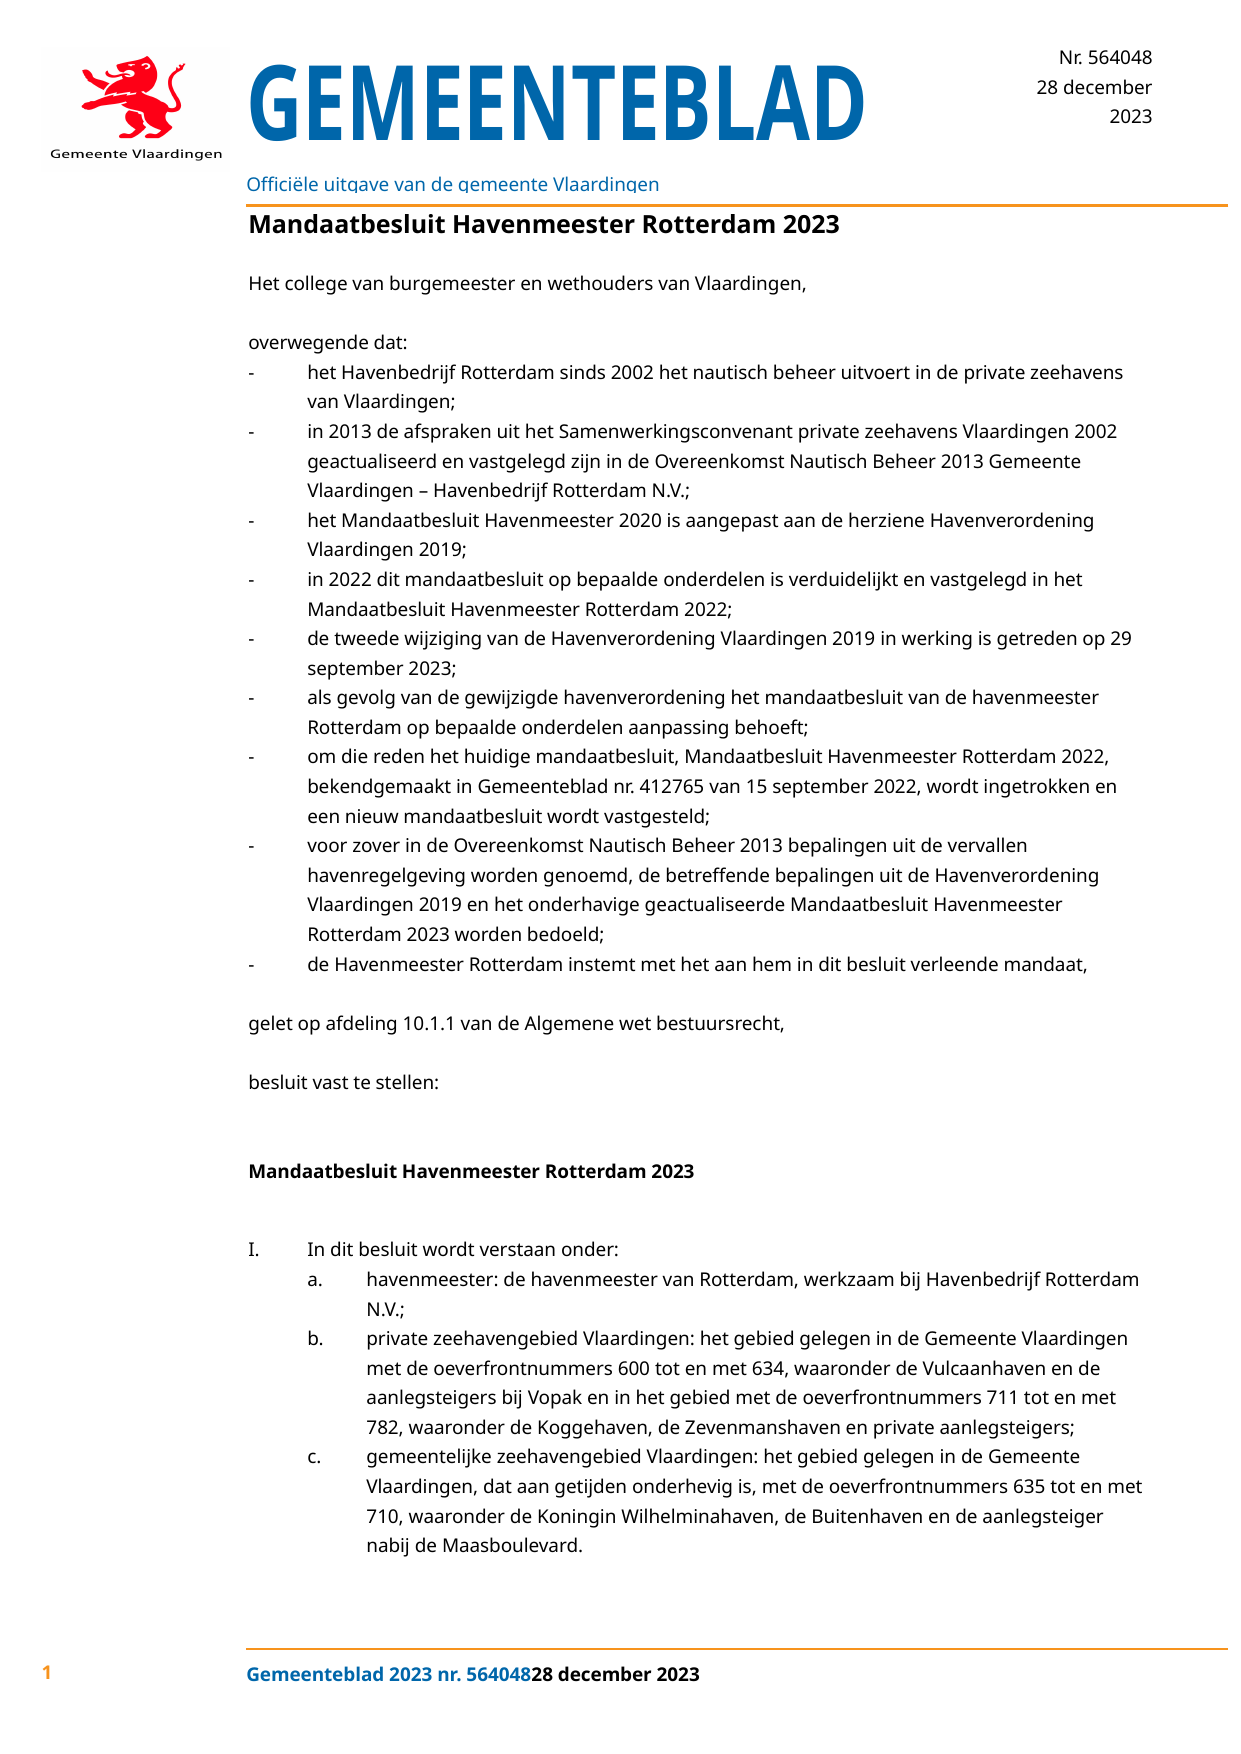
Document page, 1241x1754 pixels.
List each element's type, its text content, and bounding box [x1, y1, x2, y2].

list voor zover in de Overeenkomst Nautisch Beheer 2013 bepalingen uit de vervallen havenregelgeving worden genoemd, de betreffende bepalingen uit de Havenverordening Vlaardingen 2019 en het onderhavige geactualiseerde Mandaatbesluit Havenmeester Rotterdam 2023 worden bedoeld; [248, 832, 1152, 947]
list in 2013 de afspraken uit het Samenwerkingsconvenant private zeehavens Vlaardingen 2002 geactualiseerd en vastgelegd zijn in de Overeenkomst Nautisch Beheer 2013 Gemeente Vlaardingen – Havenbedrijf Rotterdam N.V.; [248, 418, 1152, 503]
list in 2022 dit mandaatbesluit op bepaalde onderdelen is verduidelijkt en vastgelegd in het Mandaatbesluit Havenmeester Rotterdam 2022; [248, 566, 1152, 621]
list het Havenbedrijf Rotterdam sinds 2002 het nautisch beheer uitvoert in de private zeehavens van Vlaardingen; [248, 359, 1152, 414]
list de Havenmeester Rotterdam instemt met het aan hem in dit besluit verleende mandaat, [248, 951, 1152, 976]
list private zeehavengebied Vlaardingen: het gebied gelegen in de Gemeente Vlaardingen met de oeverfrontnummers 600 tot en met 634, waaronder de Vulcaanhaven en de aanlegsteigers bij Vopak en in het gebied met de oeverfrontnummers 711 tot en met 782, waaronder de Koggehaven, de Zevenmanshaven en private aanlegsteigers; [307, 1325, 1152, 1440]
list als gevolg van de gewijzigde havenverordening het mandaatbesluit van de havenmeester Rotterdam op bepaalde onderdelen aanpassing behoeft; [248, 684, 1152, 740]
list de tweede wijziging van de Havenverordening Vlaardingen 2019 in werking is getreden op 29 september 2023; [248, 625, 1152, 681]
text Mandaatbesluit Havenmeester Rotterdam 2023 [248, 1158, 1152, 1183]
text overwegende dat: [248, 329, 1152, 355]
picture [41, 47, 231, 172]
text Mandaatbesluit Havenmeester Rotterdam 2023 [248, 207, 1152, 241]
text besluit vast te stellen: [248, 1069, 1152, 1095]
list om die reden het huidige mandaatbesluit, Mandaatbesluit Havenmeester Rotterdam 2022, bekendgemaakt in Gemeenteblad nr. 412765 van 15 september 2022, wordt ingetrokken en een nieuw mandaatbesluit wordt vastgesteld; [248, 744, 1152, 828]
list gemeentelijke zeehavengebied Vlaardingen: het gebied gelegen in de Gemeente Vlaardingen, dat aan getijden onderhevig is, met de oeverfrontnummers 635 tot en met 710, waaronder de Koningin Wilhelminahaven, de Buitenhaven en de aanlegsteiger nabij de Maasboulevard. [307, 1444, 1152, 1558]
text gelet op afdeling 10.1.1 van de Algemene wet bestuursrecht, [248, 1010, 1152, 1036]
list havenmeester: de havenmeester van Rotterdam, werkzaam bij Havenbedrijf Rotterdam N.V.; [307, 1266, 1152, 1322]
text Het college van burgemeester en wethouders van Vlaardingen, [248, 270, 1152, 296]
list In dit besluit wordt verstaan onder: [248, 1237, 1152, 1262]
list het Mandaatbesluit Havenmeester 2020 is aangepast aan de herziene Havenverordening Vlaardingen 2019; [248, 507, 1152, 562]
